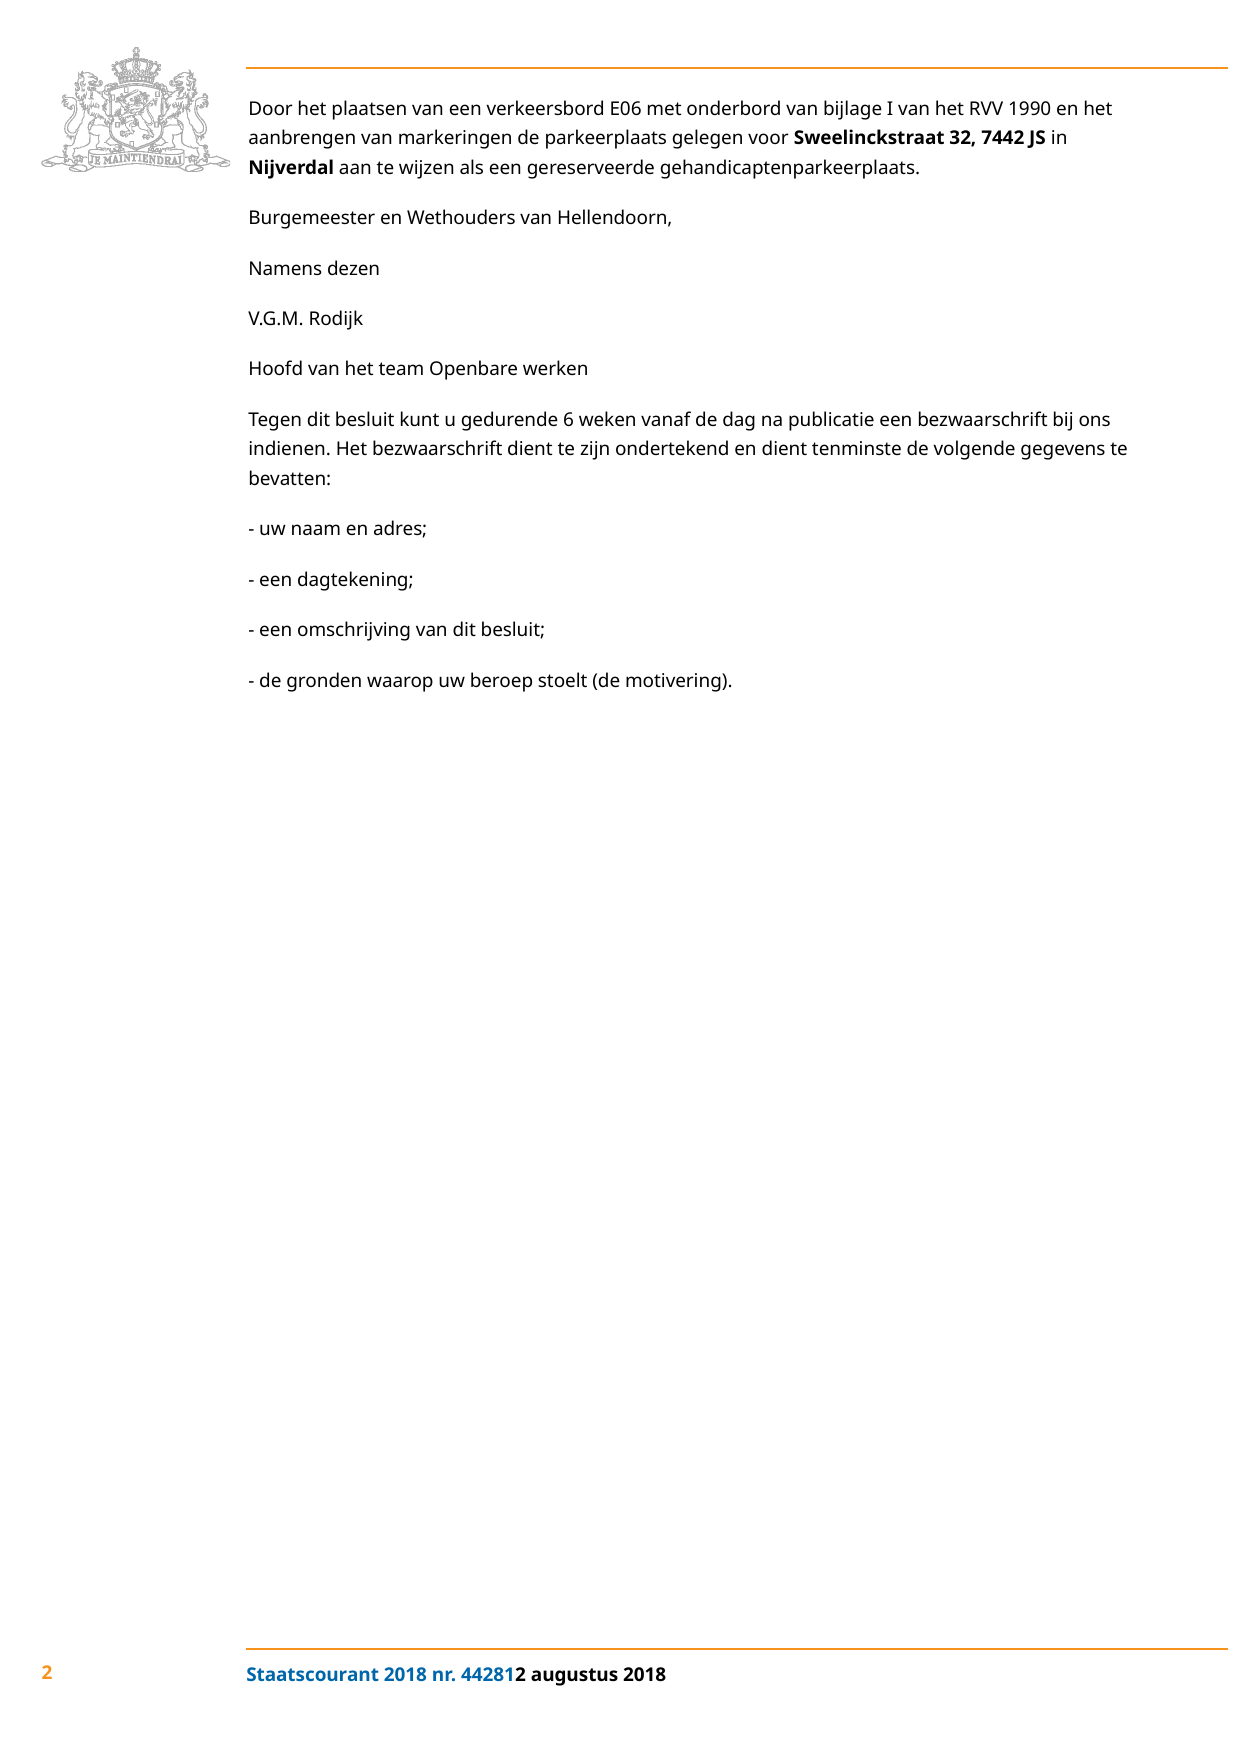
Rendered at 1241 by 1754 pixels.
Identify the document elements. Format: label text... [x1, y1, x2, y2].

text - de gronden waarop uw beroep stoelt (de motivering). [248, 667, 1152, 693]
text - uw naam en adres; [248, 516, 1152, 541]
picture [41, 47, 231, 172]
text Tegen dit besluit kunt u gedurende 6 weken vanaf de dag na publicatie een bezwaarschrift bij ons indienen. Het bezwaarschrift dient te zijn ondertekend en dient tenminste de volgende gegevens te bevatten: [248, 406, 1152, 491]
text Door het plaatsen van een verkeersbord E06 met onderbord van bijlage I van het RVV 1990 en het aanbrengen van markeringen de parkeerplaats gelegen voor Sweelinckstraat 32, 7442 JS in Nijverdal aan te wijzen als een gereserveerde gehandicaptenparkeerplaats. [248, 95, 1152, 180]
text V.G.M. Rodijk [248, 305, 1152, 331]
text Burgemeester en Wethouders van Hellendoorn, [248, 204, 1152, 230]
text Hoofd van het team Openbare werken [248, 356, 1152, 381]
text - een dagtekening; [248, 566, 1152, 592]
text Namens dezen [248, 255, 1152, 281]
text - een omschrijving van dit besluit; [248, 616, 1152, 642]
